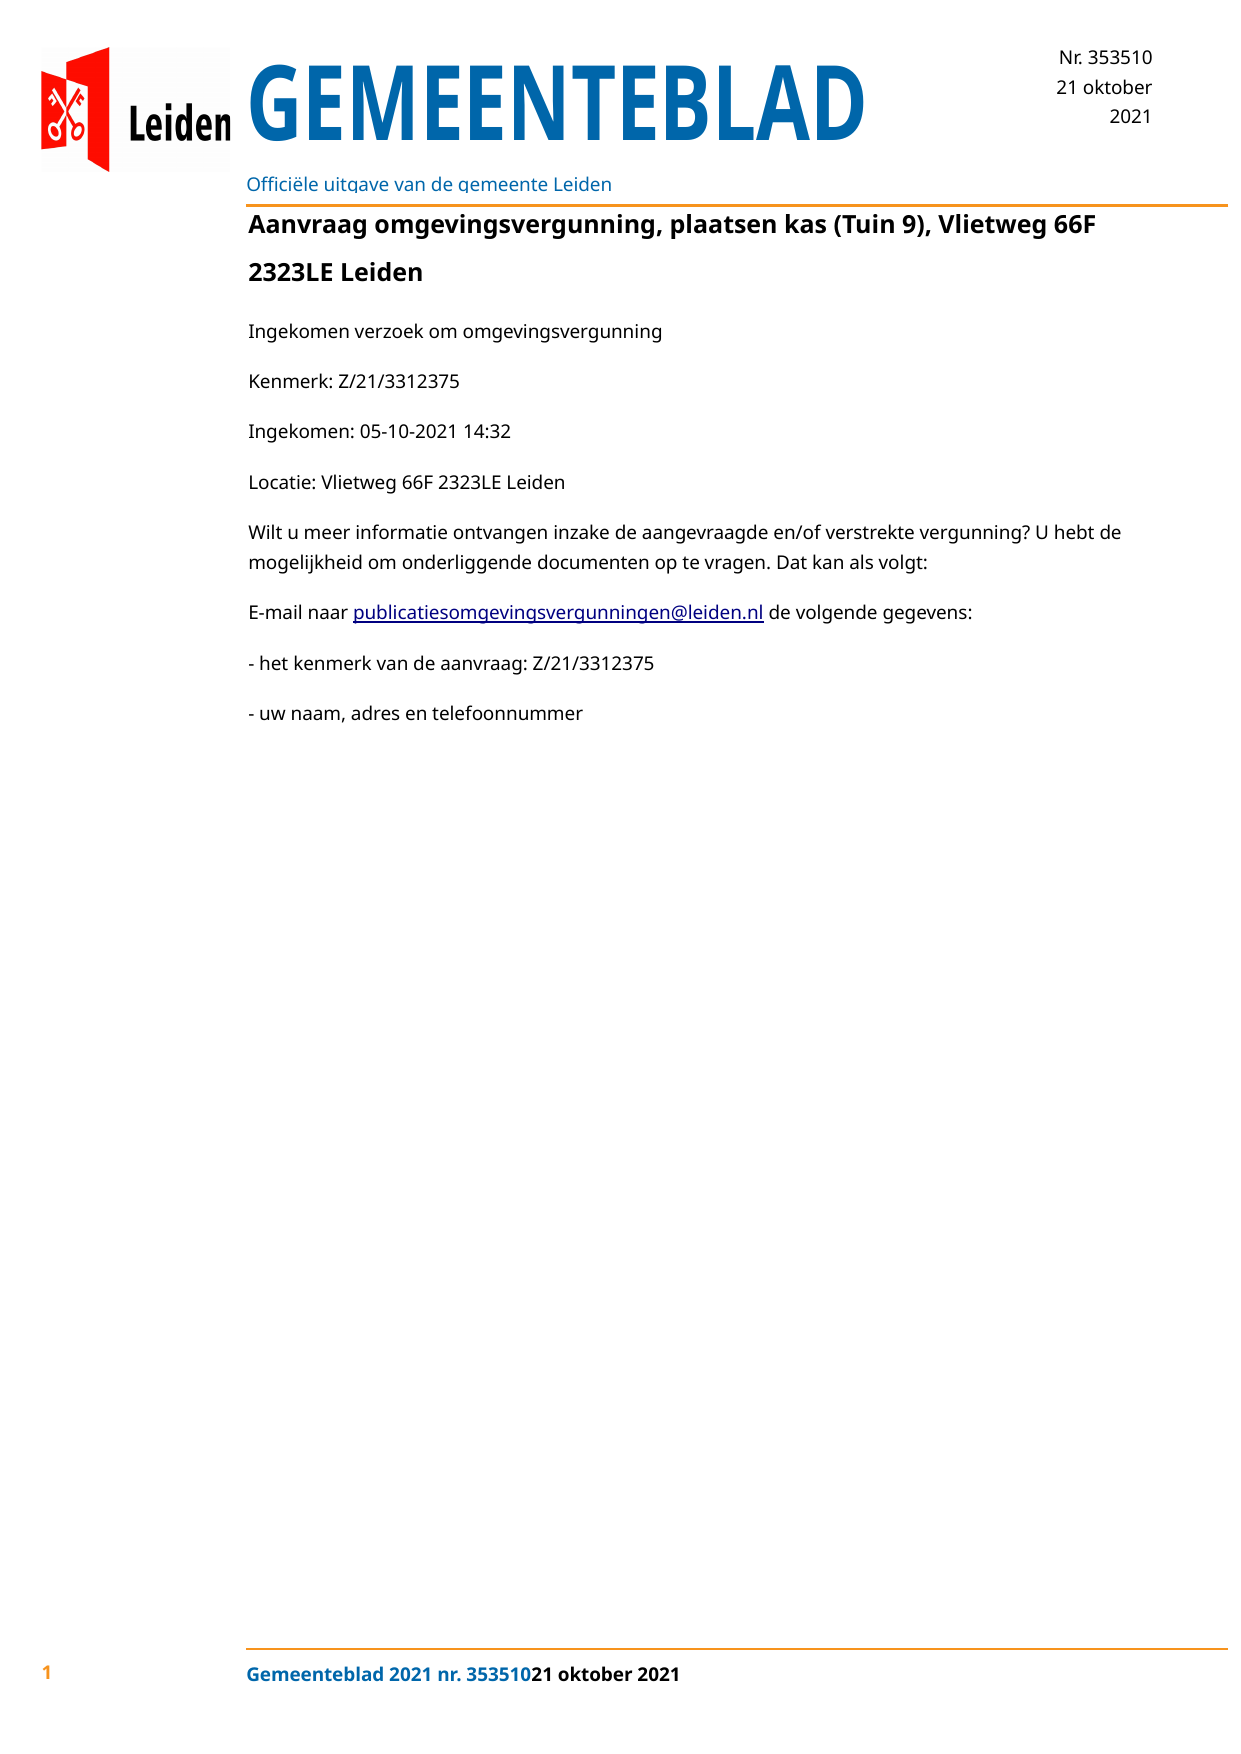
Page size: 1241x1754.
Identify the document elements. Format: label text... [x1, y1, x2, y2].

text - uw naam, adres en telefoonnummer [248, 700, 1152, 726]
text Wilt u meer informatie ontvangen inzake de aangevraagde en/of verstrekte vergunning? U hebt de mogelijkheid om onderliggende documenten op te vragen. Dat kan als volgt: [248, 519, 1152, 575]
picture [41, 47, 231, 172]
text E-mail naar publicatiesomgevingsvergunningen@leiden.nl de volgende gegevens: [248, 599, 1152, 625]
text Aanvraag omgevingsvergunning, plaatsen kas (Tuin 9), Vlietweg 66F 2323LE Leiden [248, 207, 1152, 288]
text Ingekomen: 05-10-2021 14:32 [248, 419, 1152, 444]
text Locatie: Vlietweg 66F 2323LE Leiden [248, 469, 1152, 495]
text Ingekomen verzoek om omgevingsvergunning [248, 318, 1152, 344]
text Kenmerk: Z/21/3312375 [248, 368, 1152, 394]
text - het kenmerk van de aanvraag: Z/21/3312375 [248, 650, 1152, 676]
